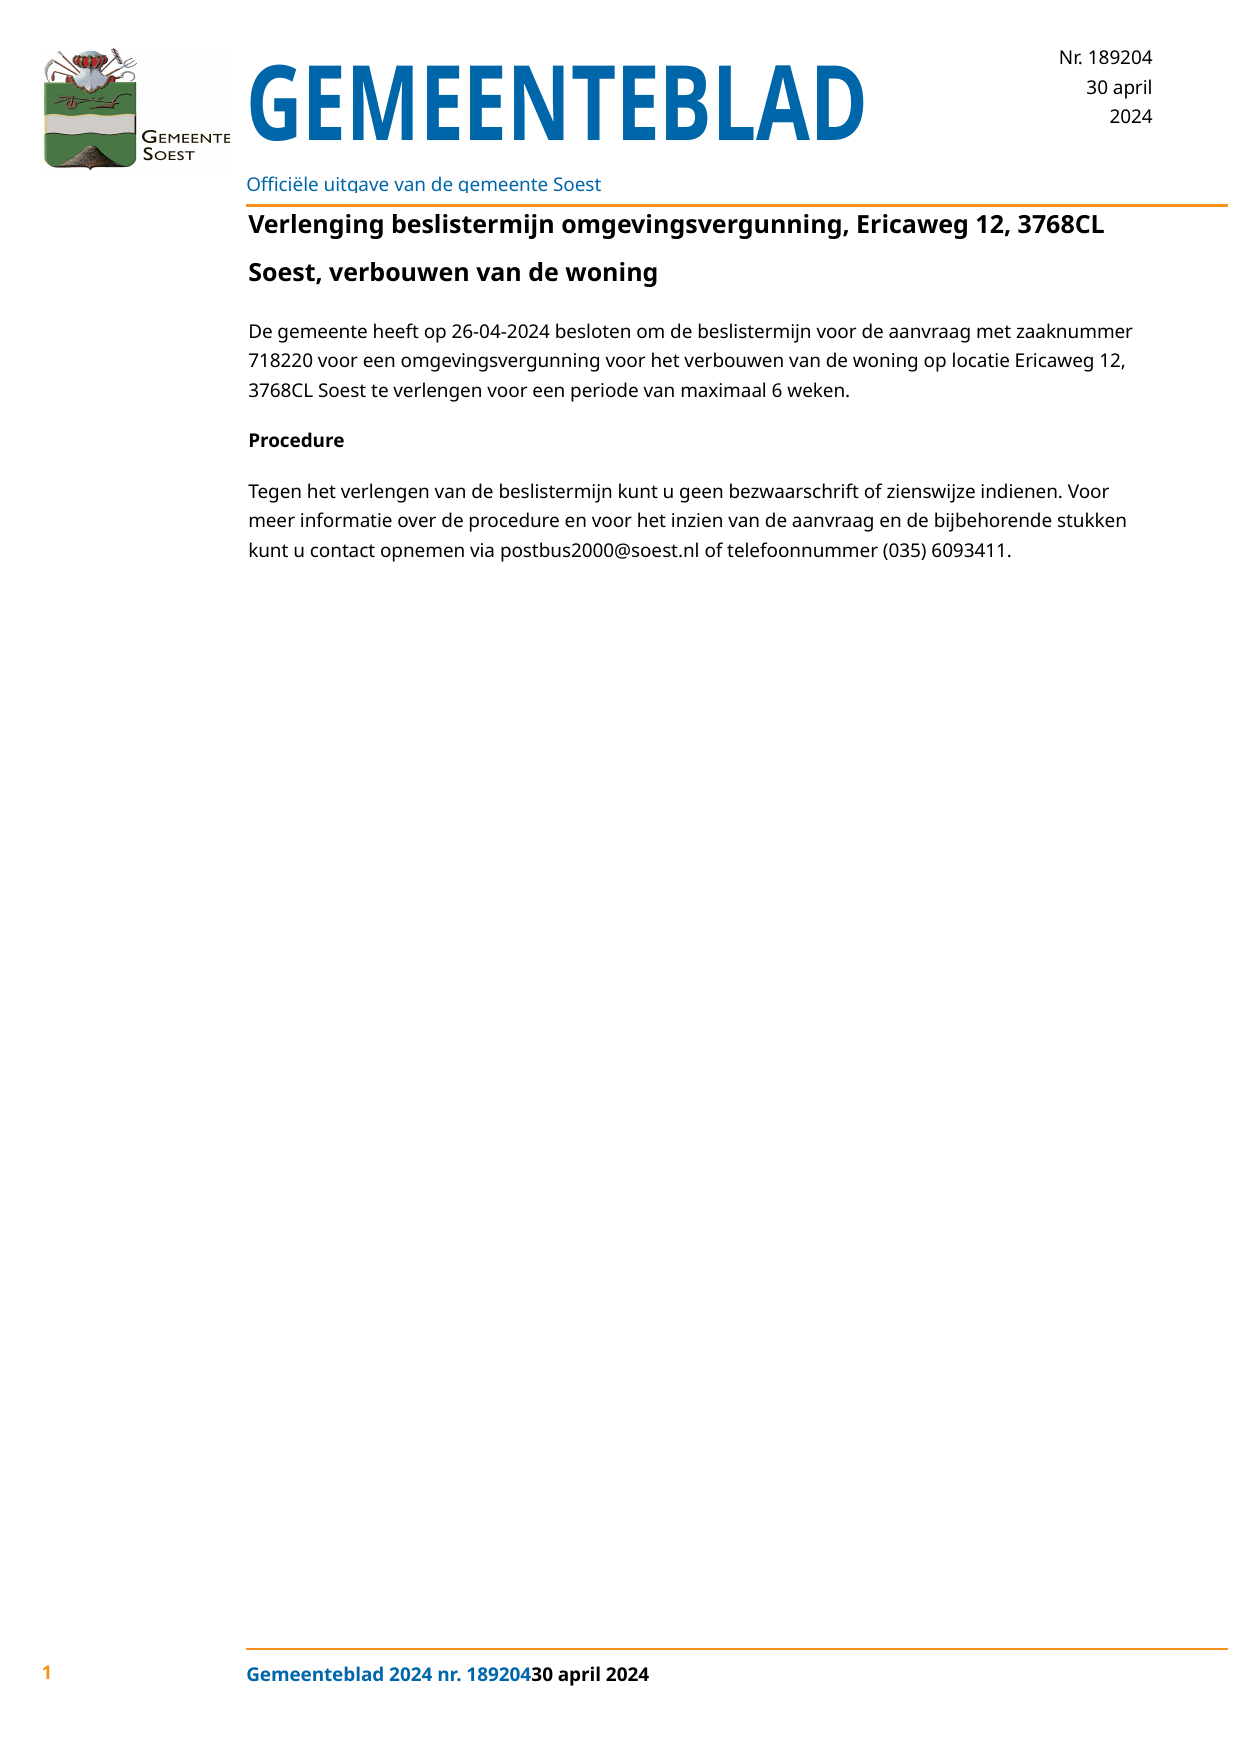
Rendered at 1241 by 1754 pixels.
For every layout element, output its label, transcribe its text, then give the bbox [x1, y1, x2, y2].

text Procedure [248, 427, 1152, 453]
text Verlenging beslistermijn omgevingsvergunning, Ericaweg 12, 3768CL Soest, verbouwen van de woning [248, 207, 1152, 288]
text Tegen het verlengen van de beslistermijn kunt u geen bezwaarschrift of zienswijze indienen. Voor meer informatie over de procedure en voor het inzien van de aanvraag en de bijbehorende stukken kunt u contact opnemen via postbus2000@soest.nl of telefoonnummer (035) 6093411. [248, 478, 1152, 563]
picture [41, 47, 231, 172]
text De gemeente heeft op 26-04-2024 besloten om de beslistermijn voor de aanvraag met zaaknummer 718220 voor een omgevingsvergunning voor het verbouwen van de woning op locatie Ericaweg 12, 3768CL Soest te verlengen voor een periode van maximaal 6 weken. [248, 318, 1152, 403]
